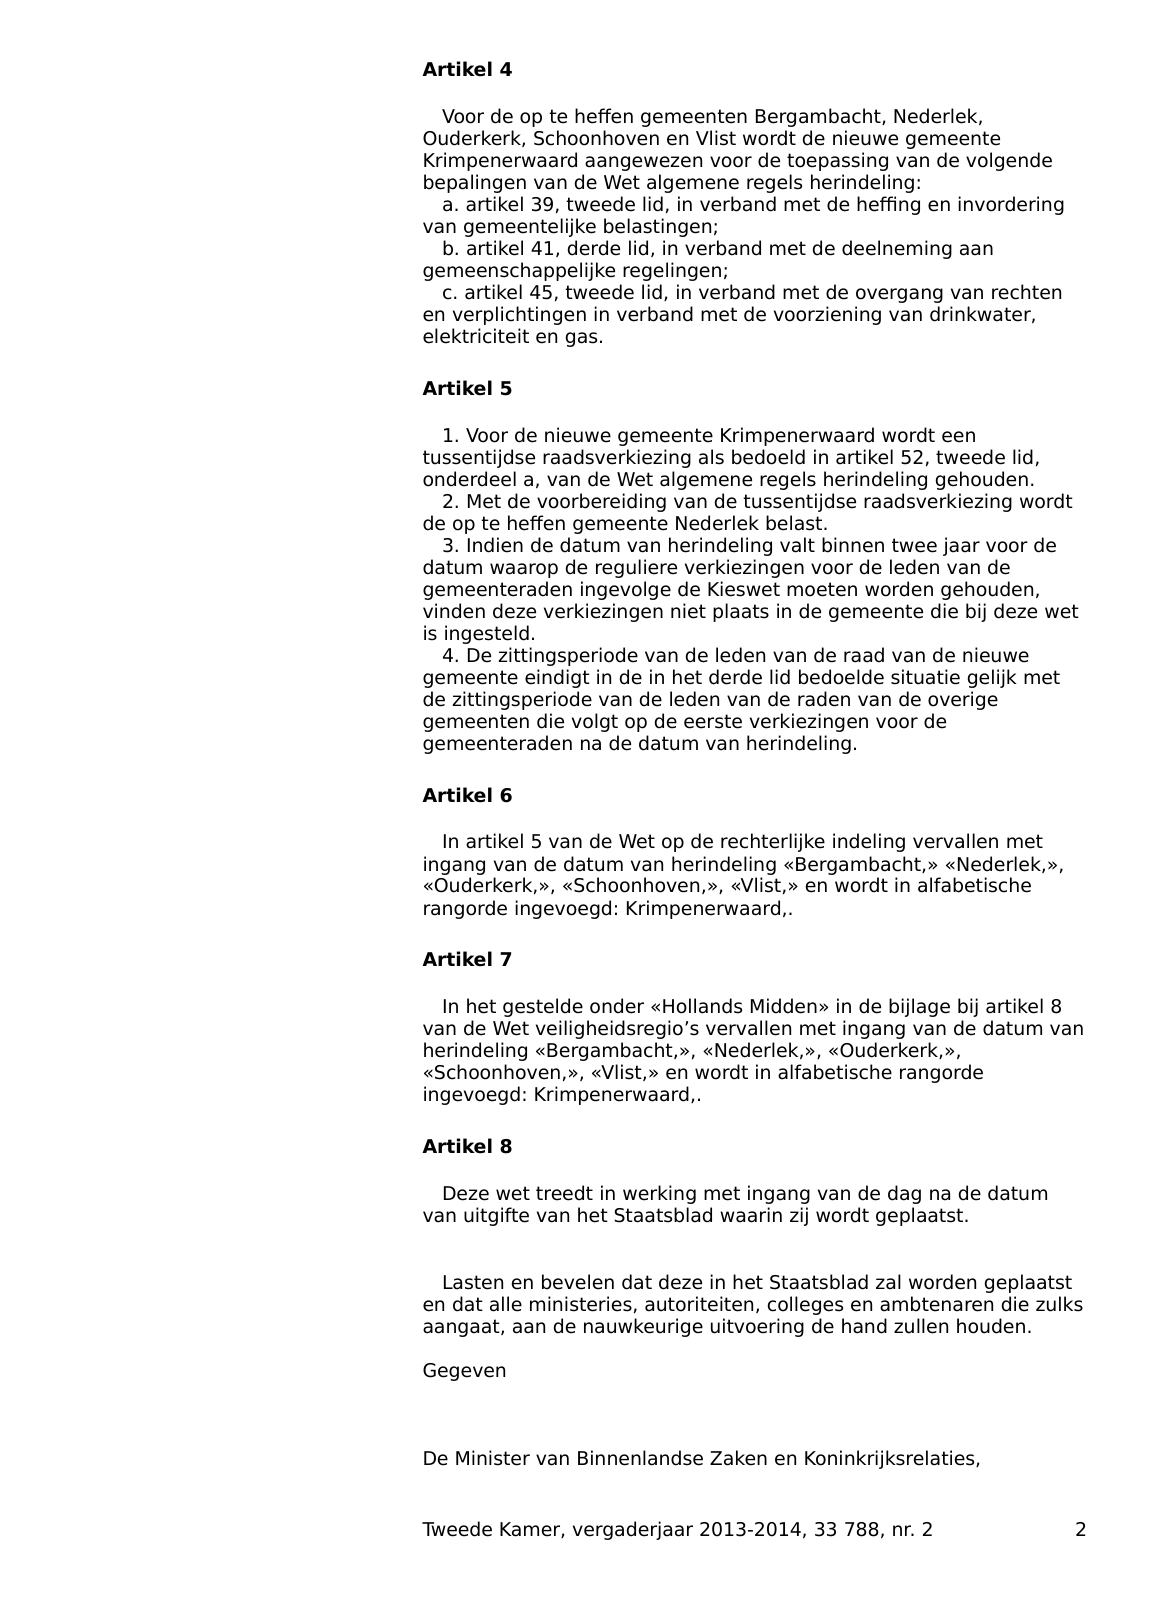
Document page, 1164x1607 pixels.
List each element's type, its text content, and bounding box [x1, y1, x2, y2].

subtitle Artikel 6 [422, 784, 1087, 806]
text Voor de op te heffen gemeenten Bergambacht, Nederlek, Ouderkerk, Schoonhoven en Vlist wordt de nieuwe gemeente Krimpenerwaard aangewezen voor de toepassing van de volgende bepalingen van de Wet algemene regels herindeling: [422, 106, 1087, 194]
subtitle Artikel 4 [422, 59, 1087, 81]
text 3. Indien de datum van herindeling valt binnen twee jaar voor de datum waarop de reguliere verkiezingen voor de leden van de gemeenteraden ingevolge de Kieswet moeten worden gehouden, vinden deze verkiezingen niet plaats in de gemeente die bij deze wet is ingesteld. [422, 535, 1087, 644]
text Deze wet treedt in werking met ingang van de dag na de datum van uitgifte van het Staatsblad waarin zij wordt geplaatst. [422, 1183, 1087, 1227]
text b. artikel 41, derde lid, in verband met de deelneming aan gemeenschappelijke regelingen; [422, 238, 1087, 282]
text Gegeven [422, 1360, 1087, 1382]
text In het gestelde onder «Hollands Midden» in de bijlage bij artikel 8 van de Wet veiligheidsregio’s vervallen met ingang van de datum van herindeling «Bergambacht,», «Nederlek,», «Ouderkerk,», «Schoonhoven,», «Vlist,» en wordt in alfabetische rangorde ingevoegd: Krimpenerwaard,. [422, 996, 1087, 1106]
subtitle Artikel 5 [422, 378, 1087, 400]
text Lasten en bevelen dat deze in het Staatsblad zal worden geplaatst en dat alle ministeries, autoriteiten, colleges en ambtenaren die zulks aangaat, aan de nauwkeurige uitvoering de hand zullen houden. [422, 1272, 1087, 1337]
subtitle Artikel 8 [422, 1136, 1087, 1158]
text 1. Voor de nieuwe gemeente Krimpenerwaard wordt een tussentijdse raadsverkiezing als bedoeld in artikel 52, tweede lid, onderdeel a, van de Wet algemene regels herindeling gehouden. [422, 425, 1087, 491]
text De Minister van Binnenlandse Zaken en Koninkrijksrelaties, [422, 1448, 1087, 1470]
text 4. De zittingsperiode van de leden van de raad van de nieuwe gemeente eindigt in de in het derde lid bedoelde situatie gelijk met de zittingsperiode van de leden van de raden van de overige gemeenten die volgt op de eerste verkiezingen voor de gemeenteraden na de datum van herindeling. [422, 644, 1087, 754]
text 2. Met de voorbereiding van de tussentijdse raadsverkiezing wordt de op te heffen gemeente Nederlek belast. [422, 491, 1087, 535]
text a. artikel 39, tweede lid, in verband met de heffing en invordering van gemeentelijke belastingen; [422, 194, 1087, 238]
text In artikel 5 van de Wet op de rechterlijke indeling vervallen met ingang van de datum van herindeling «Bergambacht,» «Nederlek,», «Ouderkerk,», «Schoonhoven,», «Vlist,» en wordt in alfabetische rangorde ingevoegd: Krimpenerwaard,. [422, 831, 1087, 919]
text c. artikel 45, tweede lid, in verband met de overgang van rechten en verplichtingen in verband met de voorziening van drinkwater, elektriciteit en gas. [422, 282, 1087, 348]
subtitle Artikel 7 [422, 949, 1087, 971]
